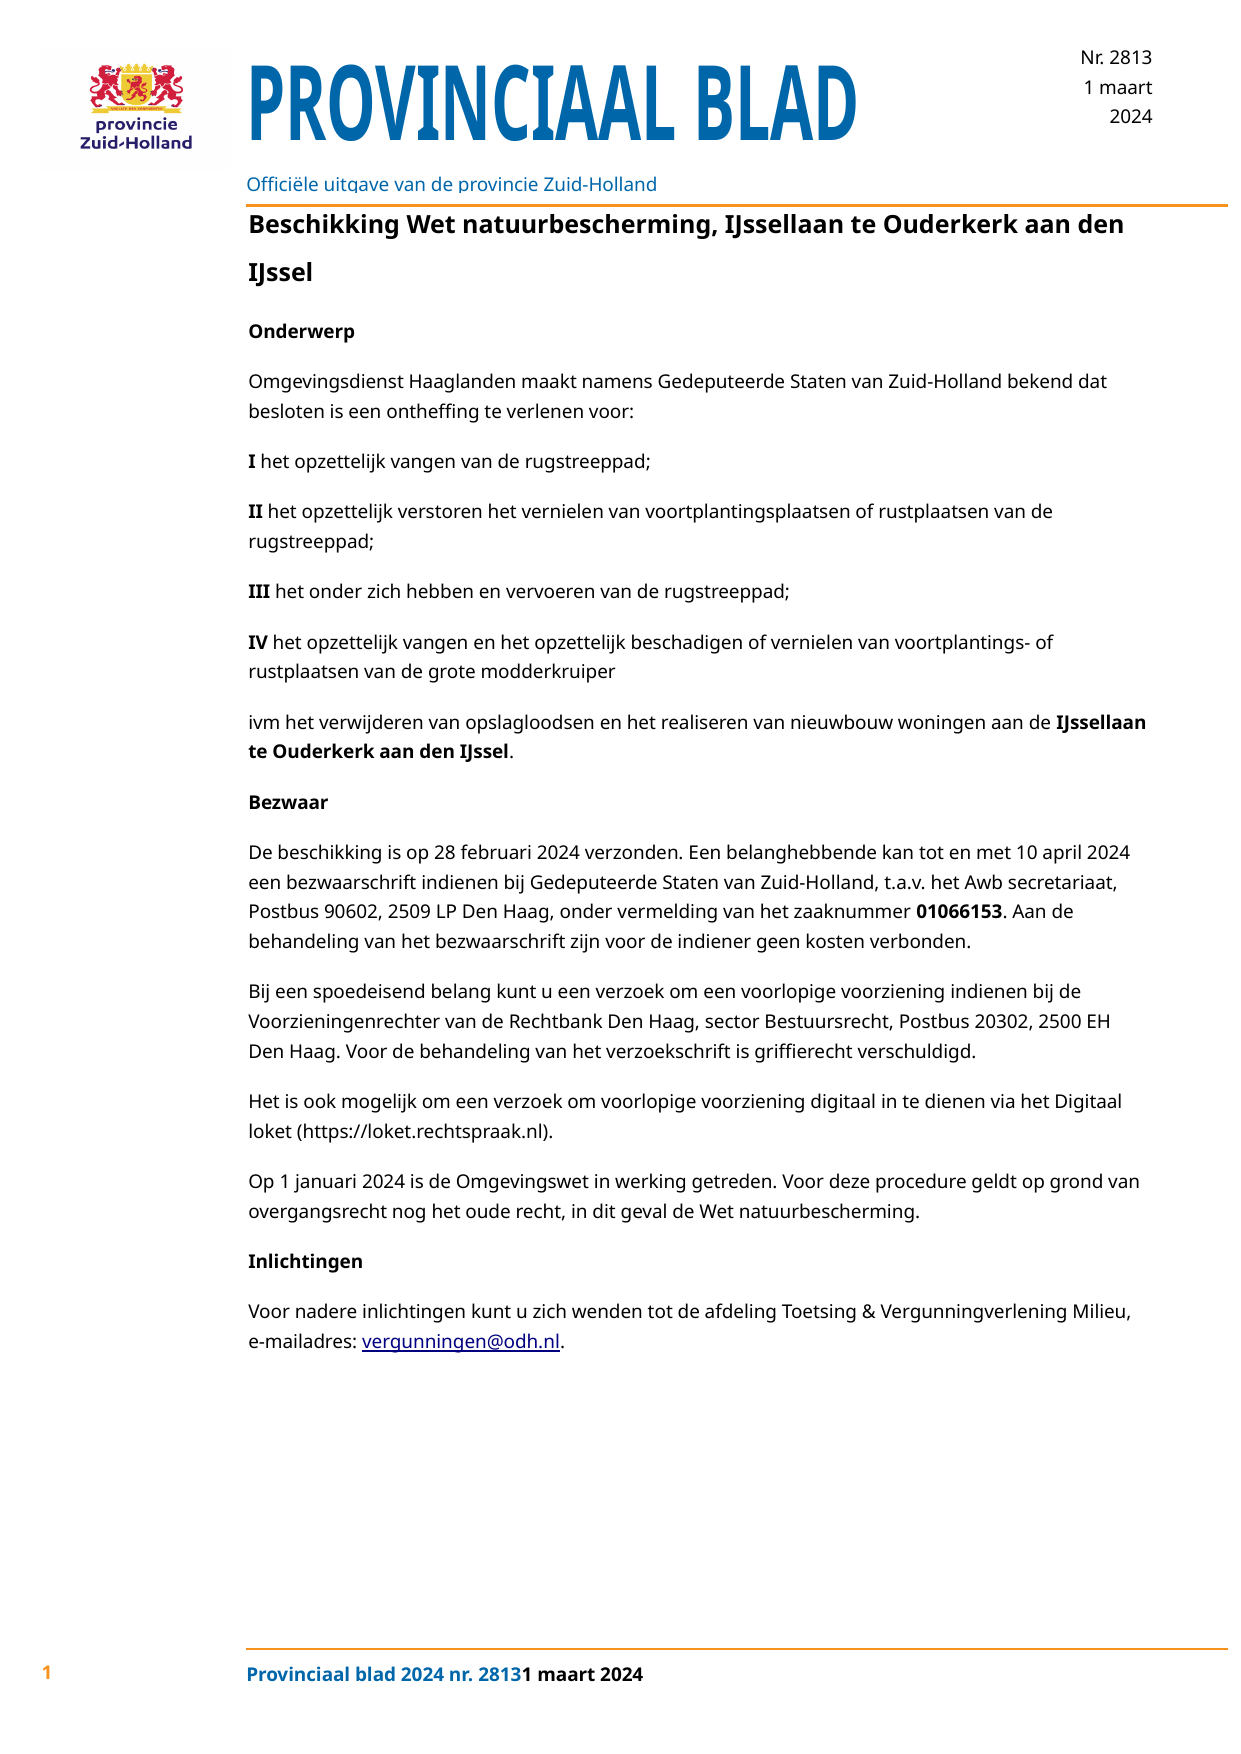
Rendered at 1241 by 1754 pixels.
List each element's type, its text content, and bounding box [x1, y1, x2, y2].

text Voor nadere inlichtingen kunt u zich wenden tot de afdeling Toetsing & Vergunningverlening Milieu, e-mailadres: vergunningen@odh.nl. [248, 1299, 1152, 1354]
picture [41, 47, 231, 172]
text Op 1 januari 2024 is de Omgevingswet in werking getreden. Voor deze procedure geldt op grond van overgangsrecht nog het oude recht, in dit geval de Wet natuurbescherming. [248, 1168, 1152, 1224]
text Het is ook mogelijk om een verzoek om voorlopige voorziening digitaal in te dienen via het Digitaal loket (https://loket.rechtspraak.nl). [248, 1088, 1152, 1144]
text ivm het verwijderen van opslagloodsen en het realiseren van nieuwbouw woningen aan de IJssellaan te Ouderkerk aan den IJssel. [248, 709, 1152, 764]
text Bij een spoedeisend belang kunt u een verzoek om een voorlopige voorziening indienen bij de Voorzieningenrechter van de Rechtbank Den Haag, sector Bestuursrecht, Postbus 20302, 2500 EH Den Haag. Voor de behandeling van het verzoekschrift is griffierecht verschuldigd. [248, 979, 1152, 1064]
text Inlichtingen [248, 1248, 1152, 1274]
text Omgevingsdienst Haaglanden maakt namens Gedeputeerde Staten van Zuid-Holland bekend dat besloten is een ontheffing te verlenen voor: [248, 368, 1152, 424]
text II het opzettelijk verstoren het vernielen van voortplantingsplaatsen of rustplaatsen van de rugstreeppad; [248, 499, 1152, 554]
text Bezwaar [248, 789, 1152, 815]
text Beschikking Wet natuurbescherming, IJssellaan te Ouderkerk aan den IJssel [248, 207, 1152, 288]
text De beschikking is op 28 februari 2024 verzonden. Een belanghebbende kan tot en met 10 april 2024 een bezwaarschrift indienen bij Gedeputeerde Staten van Zuid-Holland, t.a.v. het Awb secretariaat, Postbus 90602, 2509 LP Den Haag, onder vermelding van het zaaknummer 01066153. Aan de behandeling van het bezwaarschrift zijn voor de indiener geen kosten verbonden. [248, 839, 1152, 954]
text III het onder zich hebben en vervoeren van de rugstreeppad; [248, 579, 1152, 604]
text I het opzettelijk vangen van de rugstreeppad; [248, 448, 1152, 474]
text Onderwerp [248, 318, 1152, 344]
text IV het opzettelijk vangen en het opzettelijk beschadigen of vernielen van voortplantings- of rustplaatsen van de grote modderkruiper [248, 629, 1152, 684]
